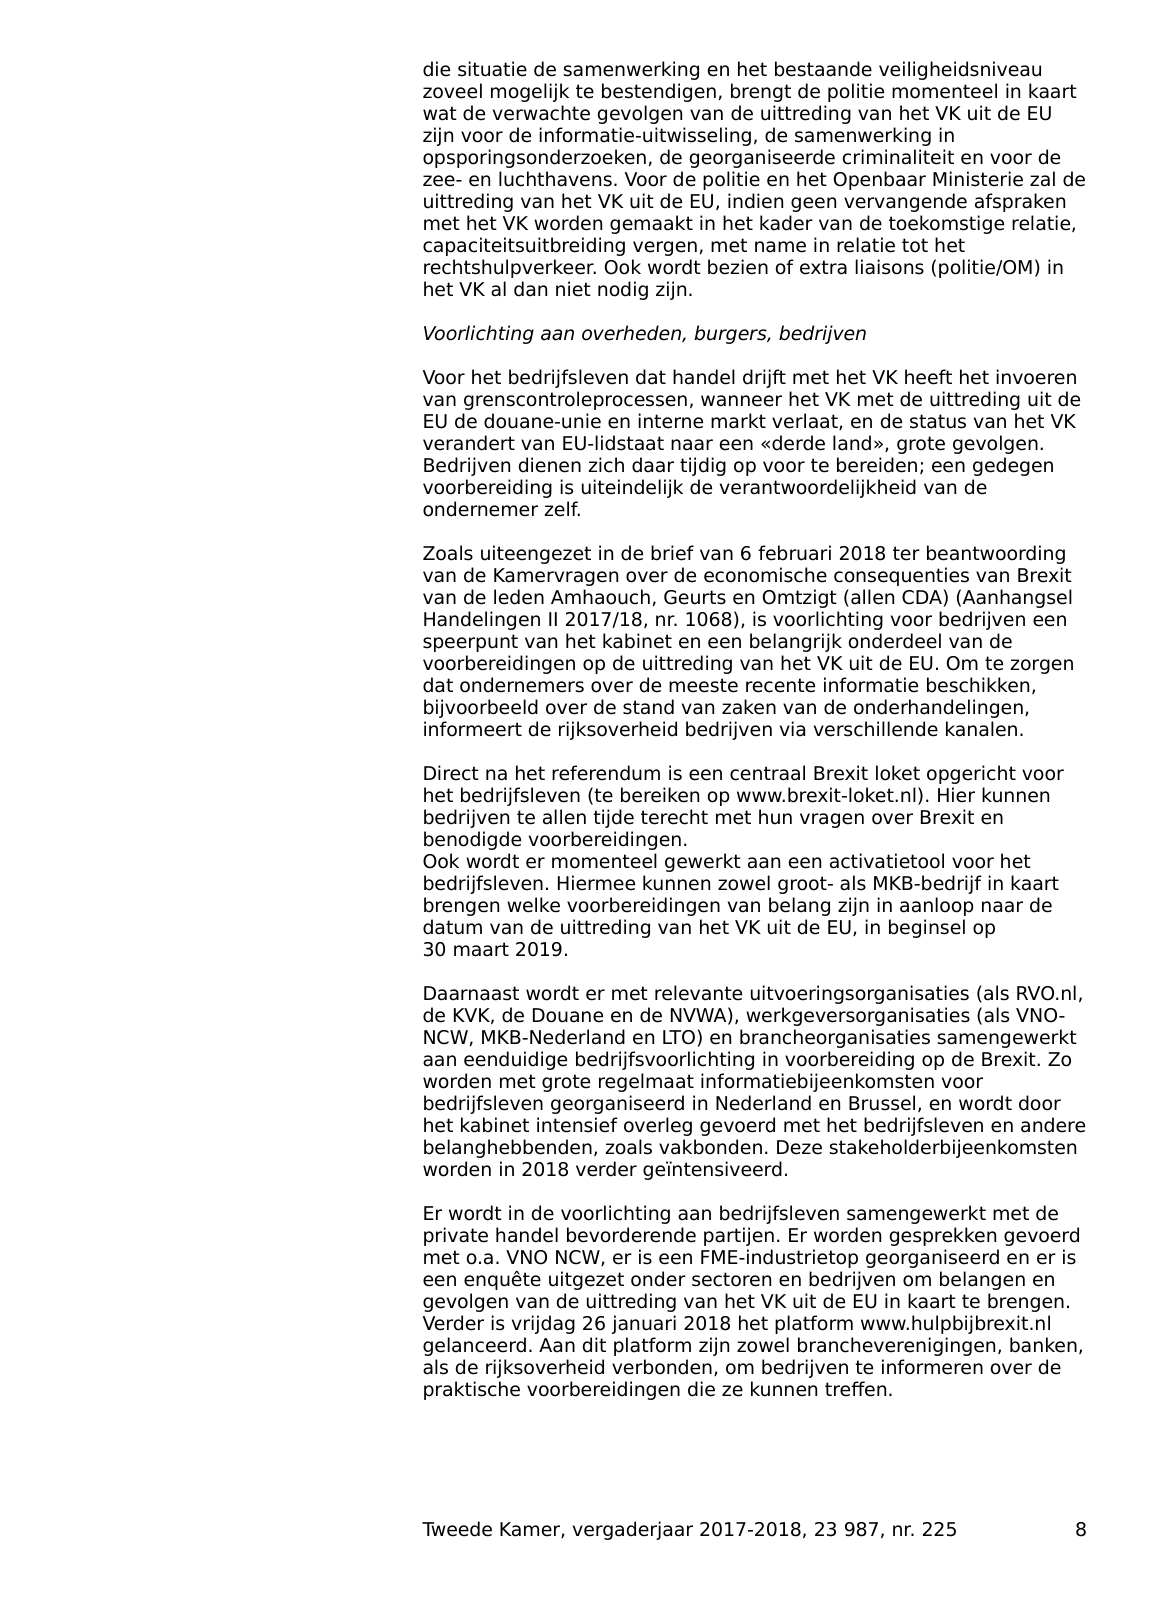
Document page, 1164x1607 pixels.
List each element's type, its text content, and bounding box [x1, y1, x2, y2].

text die situatie de samenwerking en het bestaande veiligheidsniveau zoveel mogelijk te bestendigen, brengt de politie momenteel in kaart wat de verwachte gevolgen van de uittreding van het VK uit de EU zijn voor de informatie-uitwisseling, de samenwerking in opsporingsonderzoeken, de georganiseerde criminaliteit en voor de zee- en luchthavens. Voor de politie en het Openbaar Ministerie zal de uittreding van het VK uit de EU, indien geen vervangende afspraken met het VK worden gemaakt in het kader van de toekomstige relatie, capaciteitsuitbreiding vergen, met name in relatie tot het rechtshulpverkeer. Ook wordt bezien of extra liaisons (politie/OM) in het VK al dan niet nodig zijn. [422, 59, 1087, 301]
subtitle Voorlichting aan overheden, burgers, bedrijven [422, 323, 1087, 345]
text Er wordt in de voorlichting aan bedrijfsleven samengewerkt met de private handel bevorderende partijen. Er worden gesprekken gevoerd met o.a. VNO NCW, er is een FME-industrietop georganiseerd en er is een enquête uitgezet onder sectoren en bedrijven om belangen en gevolgen van de uittreding van het VK uit de EU in kaart te brengen. Verder is vrijdag 26 januari 2018 het platform www.hulpbijbrexit.nl gelanceerd. Aan dit platform zijn zowel brancheverenigingen, banken, als de rijksoverheid verbonden, om bedrijven te informeren over de praktische voorbereidingen die ze kunnen treffen. [422, 1203, 1087, 1401]
text Direct na het referendum is een centraal Brexit loket opgericht voor het bedrijfsleven (te bereiken op www.brexit-loket.nl). Hier kunnen bedrijven te allen tijde terecht met hun vragen over Brexit en benodigde voorbereidingen. [422, 763, 1087, 851]
text Daarnaast wordt er met relevante uitvoeringsorganisaties (als RVO.nl, de KVK, de Douane en de NVWA), werkgeversorganisaties (als VNO-NCW, MKB-Nederland en LTO) en brancheorganisaties samengewerkt aan eenduidige bedrijfsvoorlichting in voorbereiding op de Brexit. Zo worden met grote regelmaat informatiebijeenkomsten voor bedrijfsleven georganiseerd in Nederland en Brussel, en wordt door het kabinet intensief overleg gevoerd met het bedrijfsleven en andere belanghebbenden, zoals vakbonden. Deze stakeholderbijeenkomsten worden in 2018 verder geïntensiveerd. [422, 983, 1087, 1181]
text Zoals uiteengezet in de brief van 6 februari 2018 ter beantwoording van de Kamervragen over de economische consequenties van Brexit van de leden Amhaouch, Geurts en Omtzigt (allen CDA) (Aanhangsel Handelingen II 2017/18, nr. 1068), is voorlichting voor bedrijven een speerpunt van het kabinet en een belangrijk onderdeel van de voorbereidingen op de uittreding van het VK uit de EU. Om te zorgen dat ondernemers over de meeste recente informatie beschikken, bijvoorbeeld over de stand van zaken van de onderhandelingen, informeert de rijksoverheid bedrijven via verschillende kanalen. [422, 543, 1087, 741]
text Voor het bedrijfsleven dat handel drijft met het VK heeft het invoeren van grenscontroleprocessen, wanneer het VK met de uittreding uit de EU de douane-unie en interne markt verlaat, en de status van het VK verandert van EU-lidstaat naar een «derde land», grote gevolgen. Bedrijven dienen zich daar tijdig op voor te bereiden; een gedegen voorbereiding is uiteindelijk de verantwoordelijkheid van de ondernemer zelf. [422, 367, 1087, 521]
text Ook wordt er momenteel gewerkt aan een activatietool voor het bedrijfsleven. Hiermee kunnen zowel groot- als MKB-bedrijf in kaart brengen welke voorbereidingen van belang zijn in aanloop naar de datum van de uittreding van het VK uit de EU, in beginsel op 30 maart 2019. [422, 851, 1087, 961]
